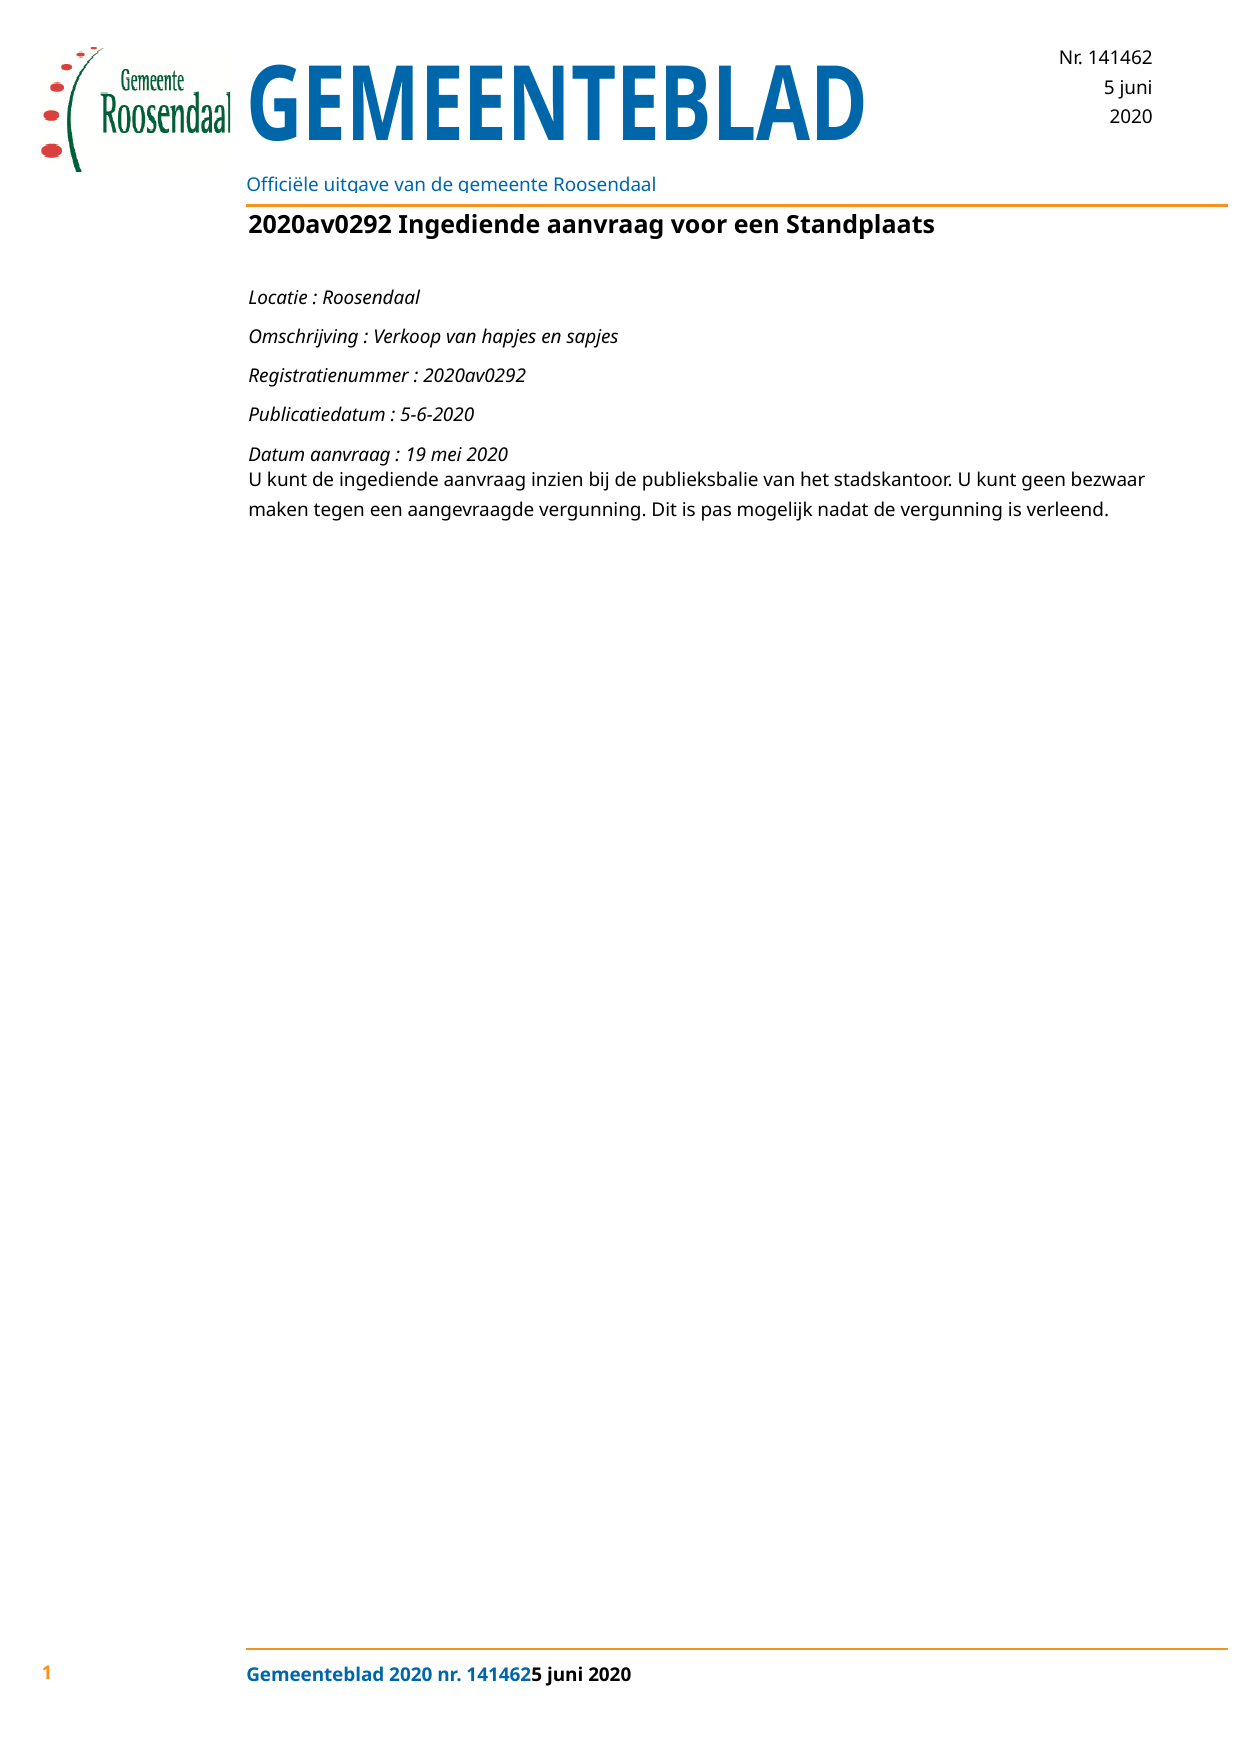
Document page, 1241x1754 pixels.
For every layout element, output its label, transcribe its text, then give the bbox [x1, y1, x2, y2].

text Registratienummer : 2020av0292 [248, 362, 1152, 388]
text Omschrijving : Verkoop van hapjes en sapjes [248, 323, 1152, 349]
text Locatie : Roosendaal [248, 284, 1152, 309]
text Publicatiedatum : 5-6-2020 [248, 402, 1152, 427]
text 2020av0292 Ingediende aanvraag voor een Standplaats [248, 207, 1152, 241]
text Datum aanvraag : 19 mei 2020 [248, 441, 1152, 467]
text U kunt de ingediende aanvraag inzien bij de publieksbalie van het stadskantoor. U kunt geen bezwaar maken tegen een aangevraagde vergunning. Dit is pas mogelijk nadat de vergunning is verleend. [248, 467, 1152, 522]
picture [41, 47, 231, 172]
